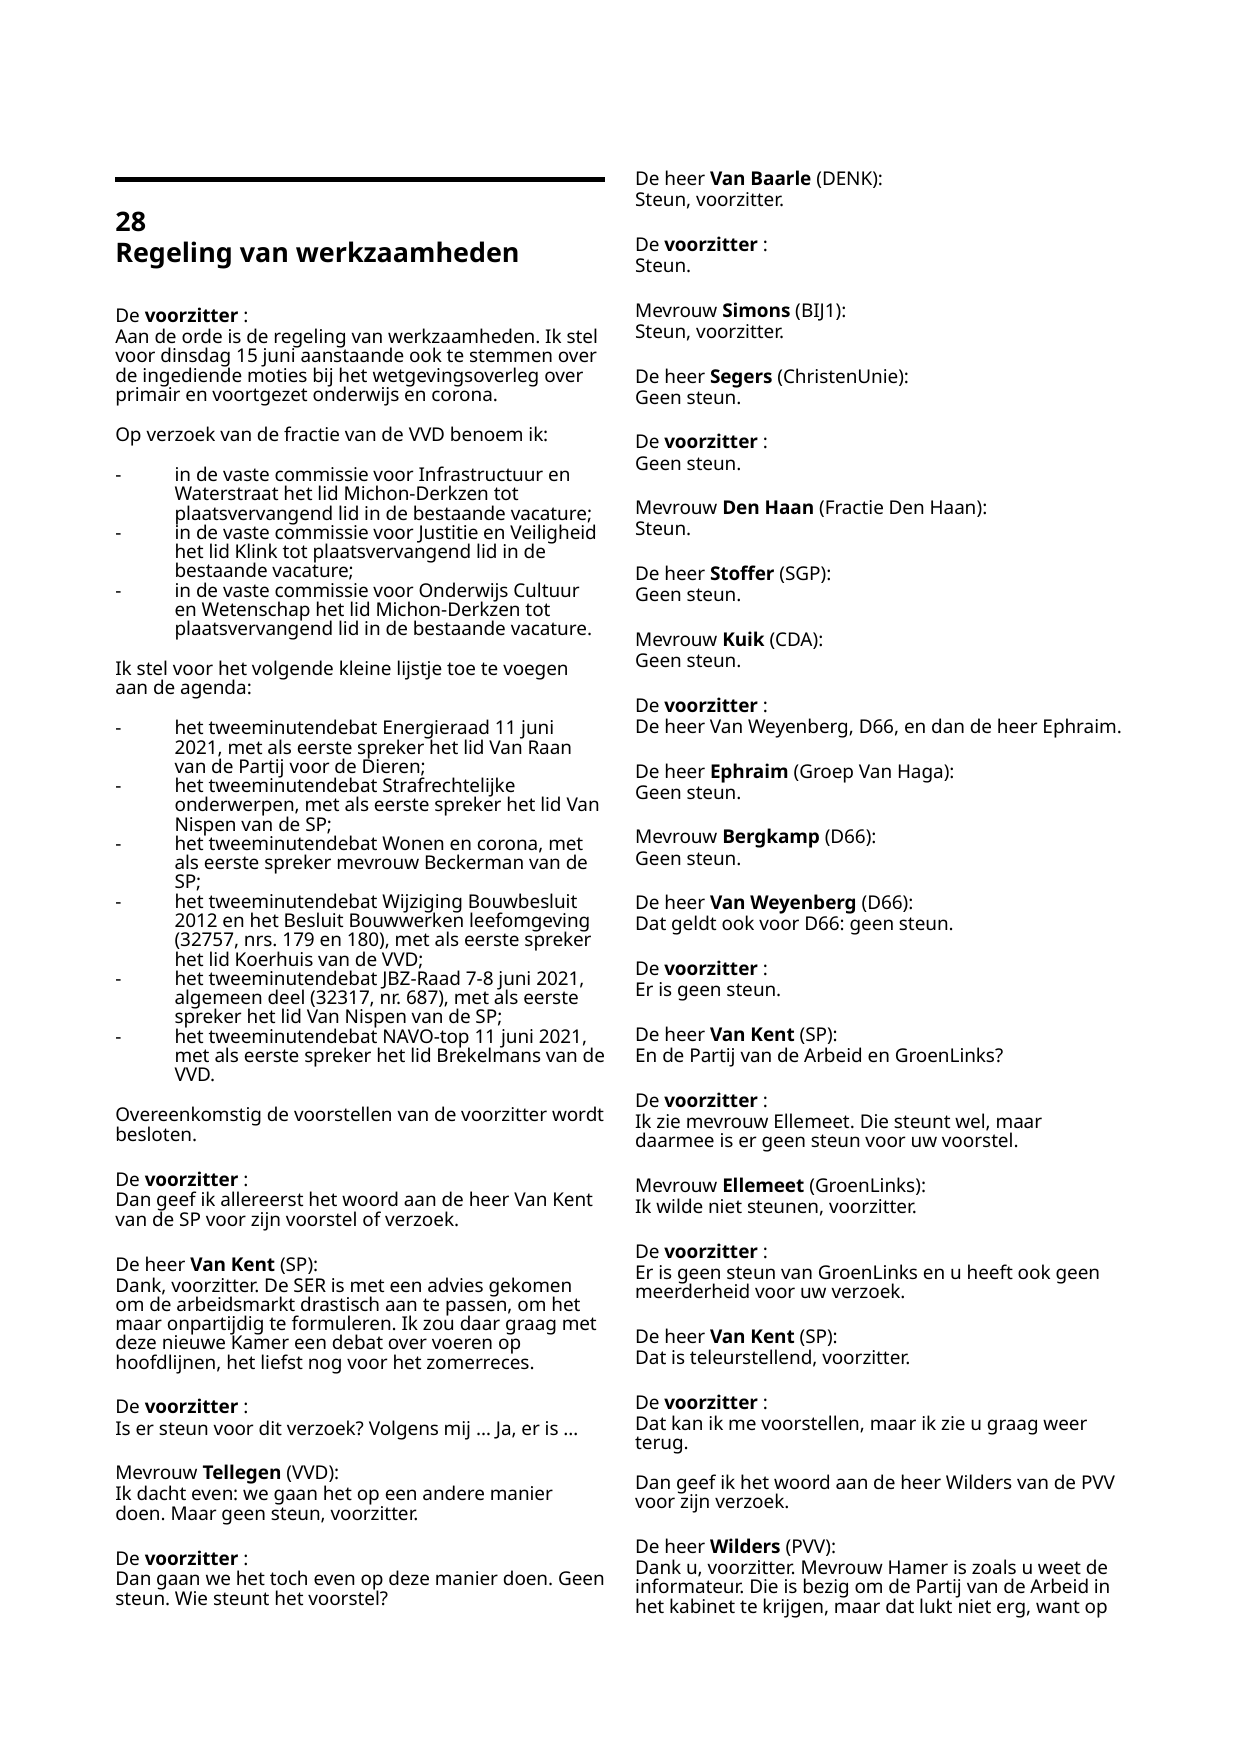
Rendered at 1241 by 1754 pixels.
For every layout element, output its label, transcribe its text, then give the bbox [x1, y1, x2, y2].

text De voorzitter : [635, 955, 1125, 981]
text Dan gaan we het toch even op deze manier doen. Geen steun. Wie steunt het voorstel? [115, 1570, 605, 1609]
text Steun. [635, 257, 1125, 276]
text De heer Stoffer (SGP): [635, 560, 1125, 586]
text Er is geen steun van GroenLinks en u heeft ook geen meerderheid voor uw verzoek. [635, 1264, 1125, 1302]
text Geen steun. [635, 389, 1125, 408]
text De voorzitter : [115, 1394, 605, 1419]
list het tweeminutendebat NAVO-top 11 juni 2021, met als eerste spreker het lid Brekelmans van de VVD. [115, 1028, 605, 1086]
text De heer Van Baarle (DENK): [635, 165, 1125, 191]
text Op verzoek van de fractie van de VVD benoem ik: [115, 426, 605, 445]
text Er is geen steun. [635, 981, 1125, 1000]
text Geen steun. [635, 586, 1125, 605]
list het tweeminutendebat Wijziging Bouwbesluit 2012 en het Besluit Bouwwerken leefomgeving (32757, nrs. 179 en 180), met als eerste spreker het lid Koerhuis van de VVD; [115, 893, 605, 970]
text De voorzitter : [115, 1166, 605, 1191]
text De voorzitter : [635, 1238, 1125, 1264]
text De voorzitter : [635, 692, 1125, 718]
text De heer Van Weyenberg (D66): [635, 889, 1125, 915]
list in de vaste commissie voor Justitie en Veiligheid het lid Klink tot plaatsvervangend lid in de bestaande vacature; [115, 524, 605, 582]
text Geen steun. [635, 849, 1125, 869]
text Steun, voorzitter. [635, 323, 1125, 342]
text 28 [115, 203, 605, 239]
text De voorzitter : [635, 1389, 1125, 1415]
text En de Partij van de Arbeid en GroenLinks? [635, 1047, 1125, 1066]
text De heer Van Kent (SP): [115, 1251, 605, 1277]
list in de vaste commissie voor Onderwijs Cultuur en Wetenschap het lid Michon-Derkzen tot plaatsvervangend lid in de bestaande vacature. [115, 582, 605, 639]
text De voorzitter : [635, 1087, 1125, 1113]
text Aan de orde is de regeling van werkzaamheden. Ik stel voor dinsdag 15 juni aanstaande ook te stemmen over de ingediende moties bij het wetgevingsoverleg over primair en voortgezet onderwijs en corona. [115, 328, 605, 405]
text Dan geef ik het woord aan de heer Wilders van de PVV voor zijn verzoek. [635, 1474, 1125, 1512]
text De voorzitter : [115, 302, 605, 328]
text Ik wilde niet steunen, voorzitter. [635, 1198, 1125, 1217]
text Mevrouw Simons (BIJ1): [635, 297, 1125, 323]
text De heer Van Kent (SP): [635, 1021, 1125, 1047]
text Dank, voorzitter. De SER is met een advies gekomen om de arbeidsmarkt drastisch aan te passen, om het maar onpartijdig te formuleren. Ik zou daar graag met deze nieuwe Kamer een debat over voeren op hoofdlijnen, het liefst nog voor het zomerreces. [115, 1277, 605, 1373]
list het tweeminutendebat Energieraad 11 juni 2021, met als eerste spreker het lid Van Raan van de Partij voor de Dieren; [115, 719, 605, 777]
text Dat kan ik me voorstellen, maar ik zie u graag weer terug. [635, 1415, 1125, 1453]
text Ik dacht even: we gaan het op een andere manier doen. Maar geen steun, voorzitter. [115, 1485, 605, 1524]
list het tweeminutendebat Wonen en corona, met als eerste spreker mevrouw Beckerman van de SP; [115, 835, 605, 893]
list het tweeminutendebat JBZ-Raad 7-8 juni 2021, algemeen deel (32317, nr. 687), met als eerste spreker het lid Van Nispen van de SP; [115, 970, 605, 1028]
text De heer Van Kent (SP): [635, 1323, 1125, 1349]
text De heer Ephraim (Groep Van Haga): [635, 758, 1125, 784]
text Overeenkomstig de voorstellen van de voorzitter wordt besloten. [115, 1106, 605, 1145]
text De voorzitter : [115, 1545, 605, 1570]
text Dank u, voorzitter. Mevrouw Hamer is zoals u weet de informateur. Die is bezig om de Partij van de Arbeid in het kabinet te krijgen, maar dat lukt niet erg, want op [635, 1559, 1125, 1617]
text Dat geldt ook voor D66: geen steun. [635, 915, 1125, 934]
text De heer Segers (ChristenUnie): [635, 363, 1125, 389]
text Geen steun. [635, 652, 1125, 671]
text Mevrouw Den Haan (Fractie Den Haan): [635, 494, 1125, 520]
text Steun. [635, 520, 1125, 539]
text Dan geef ik allereerst het woord aan de heer Van Kent van de SP voor zijn voorstel of verzoek. [115, 1191, 605, 1230]
text Regeling van werkzaamheden [115, 239, 605, 283]
text De heer Wilders (PVV): [635, 1533, 1125, 1559]
text Geen steun. [635, 454, 1125, 474]
text Mevrouw Kuik (CDA): [635, 626, 1125, 652]
text Mevrouw Tellegen (VVD): [115, 1459, 605, 1485]
text Mevrouw Bergkamp (D66): [635, 824, 1125, 849]
text Ik stel voor het volgende kleine lijstje toe te voegen aan de agenda: [115, 660, 605, 699]
text Steun, voorzitter. [635, 191, 1125, 210]
text Mevrouw Ellemeet (GroenLinks): [635, 1172, 1125, 1198]
list in de vaste commissie voor Infrastructuur en Waterstraat het lid Michon-Derkzen tot plaatsvervangend lid in de bestaande vacature; [115, 466, 605, 524]
text Is er steun voor dit verzoek? Volgens mij … Ja, er is … [115, 1419, 605, 1439]
text Geen steun. [635, 784, 1125, 803]
text Ik zie mevrouw Ellemeet. Die steunt wel, maar daarmee is er geen steun voor uw voorstel. [635, 1113, 1125, 1151]
text Dat is teleurstellend, voorzitter. [635, 1349, 1125, 1368]
list het tweeminutendebat Strafrechtelijke onderwerpen, met als eerste spreker het lid Van Nispen van de SP; [115, 777, 605, 835]
text De voorzitter : [635, 231, 1125, 257]
text De voorzitter : [635, 429, 1125, 454]
text De heer Van Weyenberg, D66, en dan de heer Ephraim. [635, 718, 1125, 737]
